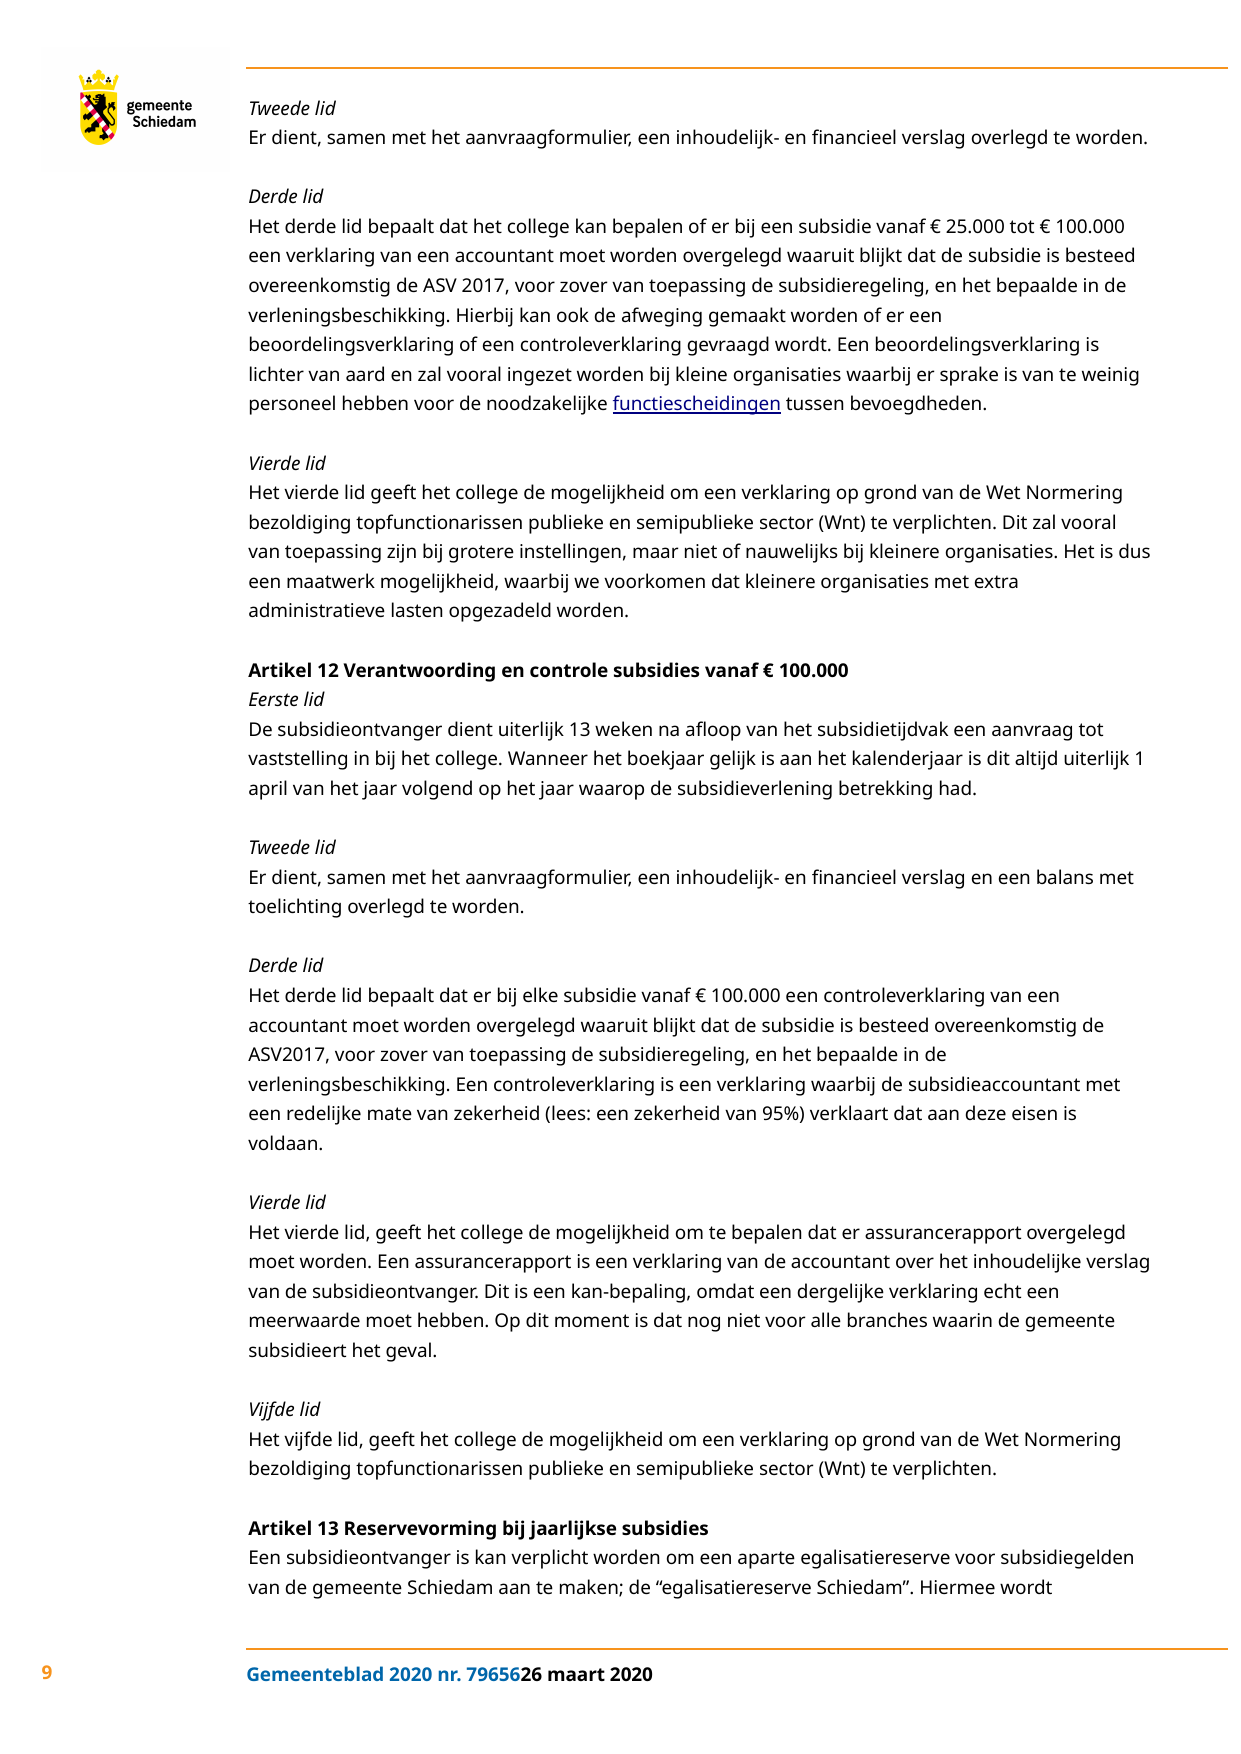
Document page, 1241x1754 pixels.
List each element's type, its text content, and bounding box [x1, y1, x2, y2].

text Artikel 13 Reservevorming bij jaarlijkse subsidies [248, 1515, 1152, 1541]
text Het derde lid bepaalt dat het college kan bepalen of er bij een subsidie vanaf € 25.000 tot € 100.000 een verklaring van een accountant moet worden overgelegd waaruit blijkt dat de subsidie is besteed overeenkomstig de ASV 2017, voor zover van toepassing de subsidieregeling, en het bepaalde in de verleningsbeschikking. Hierbij kan ook de afweging gemaakt worden of er een beoordelingsverklaring of een controleverklaring gevraagd wordt. Een beoordelingsverklaring is lichter van aard en zal vooral ingezet worden bij kleine organisaties waarbij er sprake is van te weinig personeel hebben voor de noodzakelijke functiescheidingen tussen bevoegdheden. [248, 213, 1152, 416]
text Vierde lid [248, 1189, 1152, 1215]
text Het vijfde lid, geeft het college de mogelijkheid om een verklaring op grond van de Wet Normering bezoldiging topfunctionarissen publieke en semipublieke sector (Wnt) te verplichten. [248, 1426, 1152, 1481]
text Het vierde lid geeft het college de mogelijkheid om een verklaring op grond van de Wet Normering bezoldiging topfunctionarissen publieke en semipublieke sector (Wnt) te verplichten. Dit zal vooral van toepassing zijn bij grotere instellingen, maar niet of nauwelijks bij kleinere organisaties. Het is dus een maatwerk mogelijkheid, waarbij we voorkomen dat kleinere organisaties met extra administratieve lasten opgezadeld worden. [248, 479, 1152, 623]
text Het vierde lid, geeft het college de mogelijkheid om te bepalen dat er assurancerapport overgelegd moet worden. Een assurancerapport is een verklaring van de accountant over het inhoudelijke verslag van de subsidieontvanger. Dit is een kan-bepaling, omdat een dergelijke verklaring echt een meerwaarde moet hebben. Op dit moment is dat nog niet voor alle branches waarin de gemeente subsidieert het geval. [248, 1219, 1152, 1363]
text Derde lid [248, 183, 1152, 209]
text Eerste lid [248, 686, 1152, 712]
text Derde lid [248, 953, 1152, 978]
text Tweede lid [248, 834, 1152, 860]
text Artikel 12 Verantwoording en controle subsidies vanaf € 100.000 [248, 657, 1152, 683]
text Tweede lid [248, 95, 1152, 121]
text Er dient, samen met het aanvraagformulier, een inhoudelijk- en financieel verslag overlegd te worden. [248, 124, 1152, 150]
text Er dient, samen met het aanvraagformulier, een inhoudelijk- en financieel verslag en een balans met toelichting overlegd te worden. [248, 864, 1152, 919]
text Een subsidieontvanger is kan verplicht worden om een aparte egalisatiereserve voor subsidiegelden van de gemeente Schiedam aan te maken; de “egalisatiereserve Schiedam”. Hiermee wordt [248, 1544, 1152, 1600]
picture [41, 47, 231, 172]
text Het derde lid bepaalt dat er bij elke subsidie vanaf € 100.000 een controleverklaring van een accountant moet worden overgelegd waaruit blijkt dat de subsidie is besteed overeenkomstig de ASV2017, voor zover van toepassing de subsidieregeling, en het bepaalde in de verleningsbeschikking. Een controleverklaring is een verklaring waarbij de subsidieaccountant met een redelijke mate van zekerheid (lees: een zekerheid van 95%) verklaart dat aan deze eisen is voldaan. [248, 982, 1152, 1156]
text De subsidieontvanger dient uiterlijk 13 weken na afloop van het subsidietijdvak een aanvraag tot vaststelling in bij het college. Wanneer het boekjaar gelijk is aan het kalenderjaar is dit altijd uiterlijk 1 april van het jaar volgend op het jaar waarop de subsidieverlening betrekking had. [248, 716, 1152, 801]
text Vijfde lid [248, 1396, 1152, 1422]
text Vierde lid [248, 450, 1152, 476]
